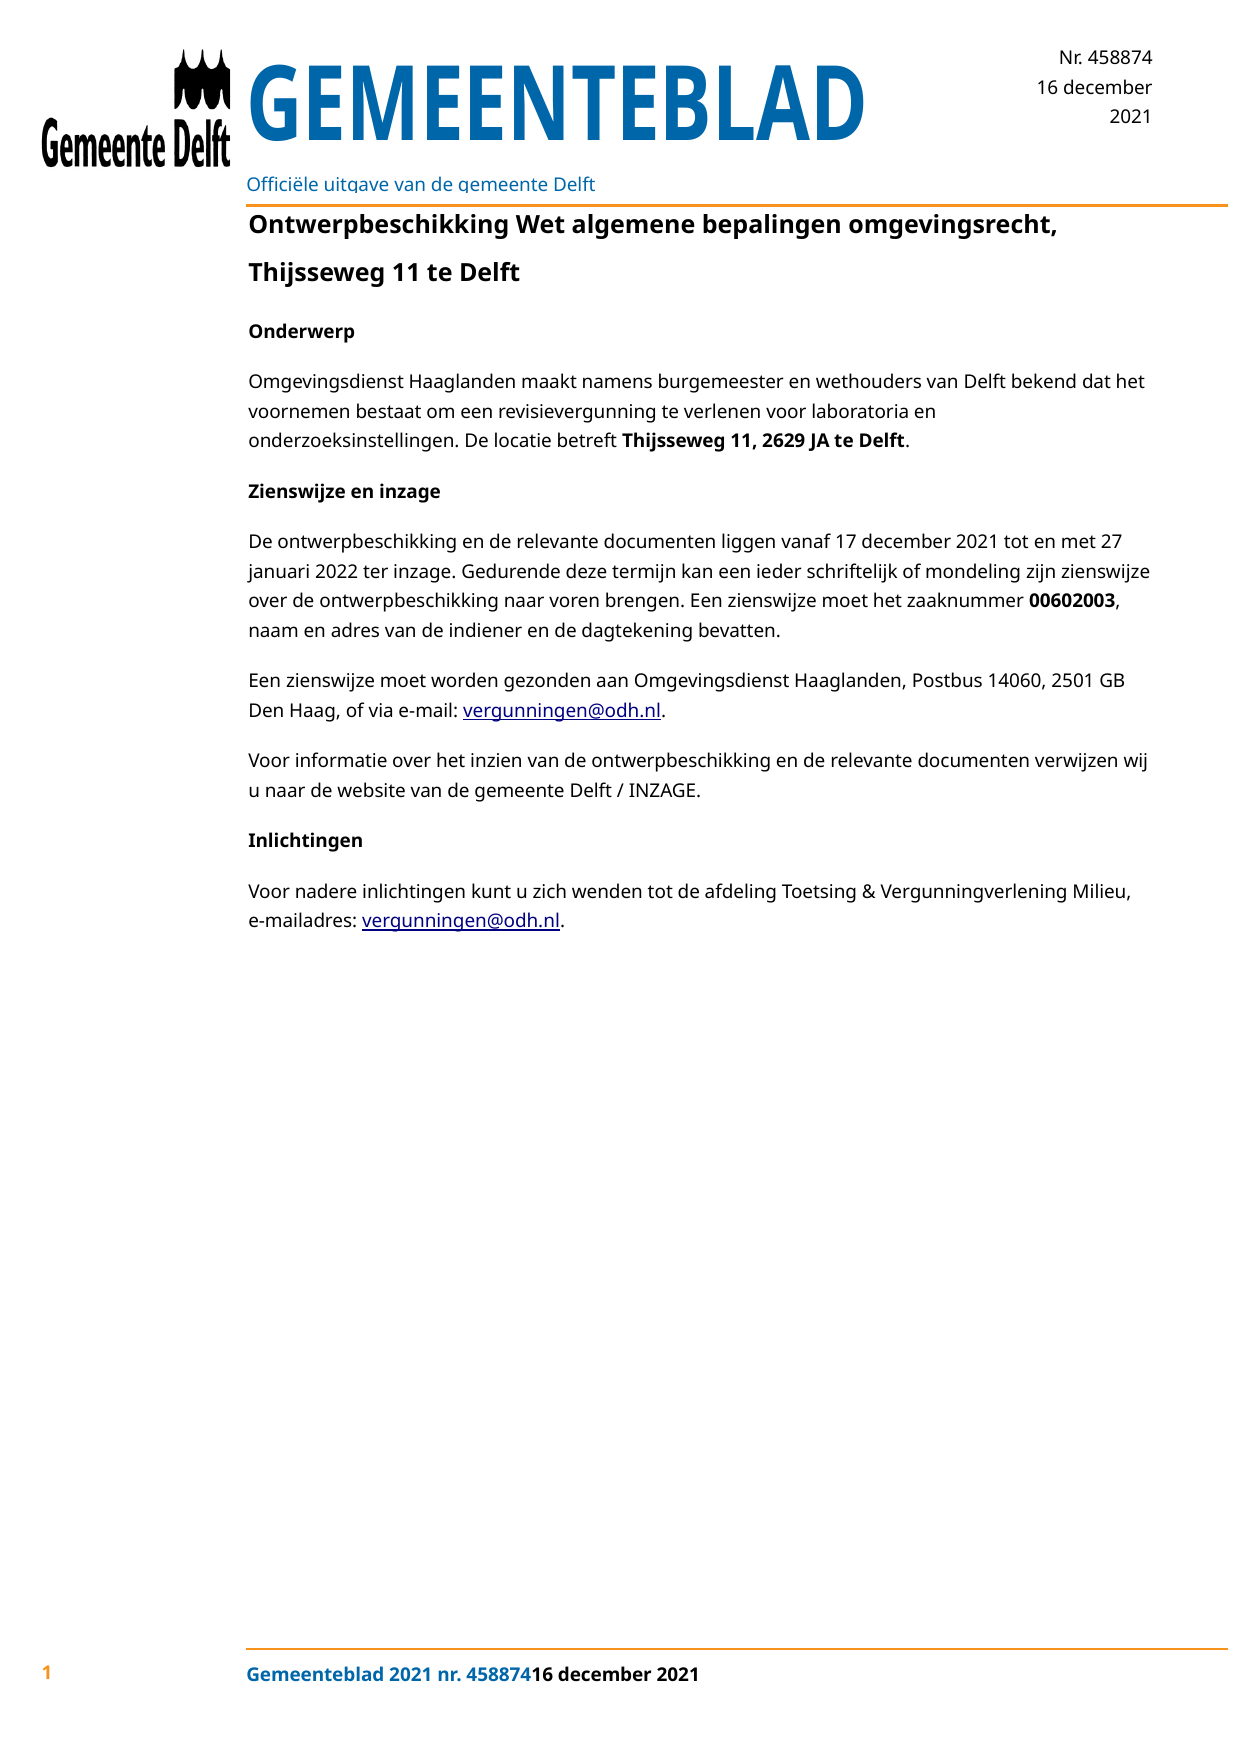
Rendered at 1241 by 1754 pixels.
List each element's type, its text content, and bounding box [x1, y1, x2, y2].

text Voor nadere inlichtingen kunt u zich wenden tot de afdeling Toetsing & Vergunningverlening Milieu, e-mailadres: vergunningen@odh.nl. [248, 878, 1152, 933]
text Inlichtingen [248, 827, 1152, 853]
text Voor informatie over het inzien van de ontwerpbeschikking en de relevante documenten verwijzen wij u naar de website van de gemeente Delft / INZAGE. [248, 747, 1152, 803]
text Omgevingsdienst Haaglanden maakt namens burgemeester en wethouders van Delft bekend dat het voornemen bestaat om een revisievergunning te verlenen voor laboratoria en onderzoeksinstellingen. De locatie betreft Thijsseweg 11, 2629 JA te Delft. [248, 368, 1152, 453]
text Ontwerpbeschikking Wet algemene bepalingen omgevingsrecht, Thijsseweg 11 te Delft [248, 207, 1152, 288]
text Zienswijze en inzage [248, 478, 1152, 504]
text Een zienswijze moet worden gezonden aan Omgevingsdienst Haaglanden, Postbus 14060, 2501 GB Den Haag, of via e-mail: vergunningen@odh.nl. [248, 667, 1152, 723]
picture [41, 47, 231, 172]
text De ontwerpbeschikking en de relevante documenten liggen vanaf 17 december 2021 tot en met 27 januari 2022 ter inzage. Gedurende deze termijn kan een ieder schriftelijk of mondeling zijn zienswijze over de ontwerpbeschikking naar voren brengen. Een zienswijze moet het zaaknummer 00602003, naam en adres van de indiener en de dagtekening bevatten. [248, 528, 1152, 643]
text Onderwerp [248, 318, 1152, 344]
